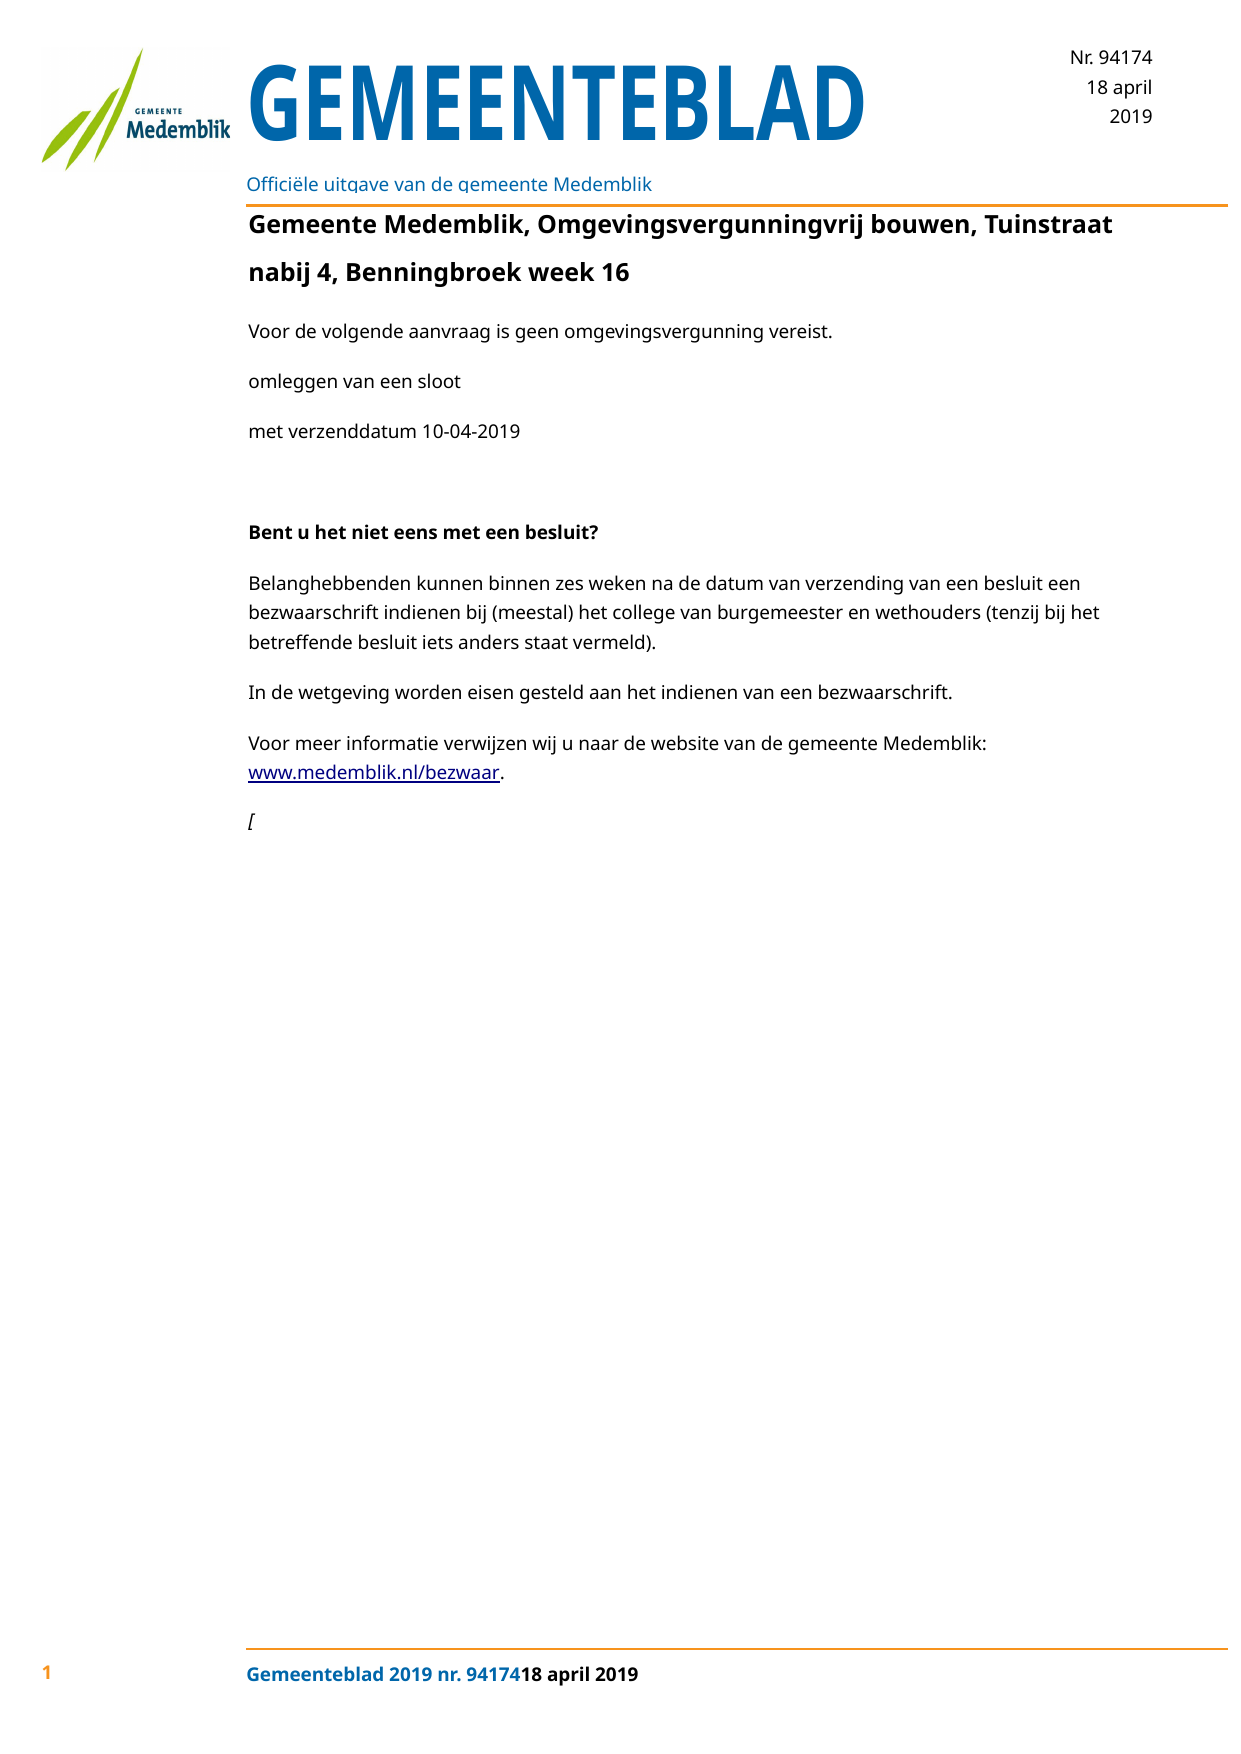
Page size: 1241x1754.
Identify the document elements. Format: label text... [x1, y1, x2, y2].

text Voor meer informatie verwijzen wij u naar de website van de gemeente Medemblik: www.medemblik.nl/bezwaar. [248, 730, 1152, 785]
text omleggen van een sloot [248, 368, 1152, 394]
text Belanghebbenden kunnen binnen zes weken na de datum van verzending van een besluit een bezwaarschrift indienen bij (meestal) het college van burgemeester en wethouders (tenzij bij het betreffende besluit iets anders staat vermeld). [248, 570, 1152, 655]
text Bent u het niet eens met een besluit? [248, 519, 1152, 545]
text [ [248, 807, 1152, 833]
text Gemeente Medemblik, Omgevingsvergunningvrij bouwen, Tuinstraat nabij 4, Benningbroek week 16 [248, 207, 1152, 288]
text In de wetgeving worden eisen gesteld aan het indienen van een bezwaarschrift. [248, 679, 1152, 705]
text met verzenddatum 10-04-2019 [248, 419, 1152, 444]
text Voor de volgende aanvraag is geen omgevingsvergunning vereist. [248, 318, 1152, 344]
picture [41, 47, 231, 172]
